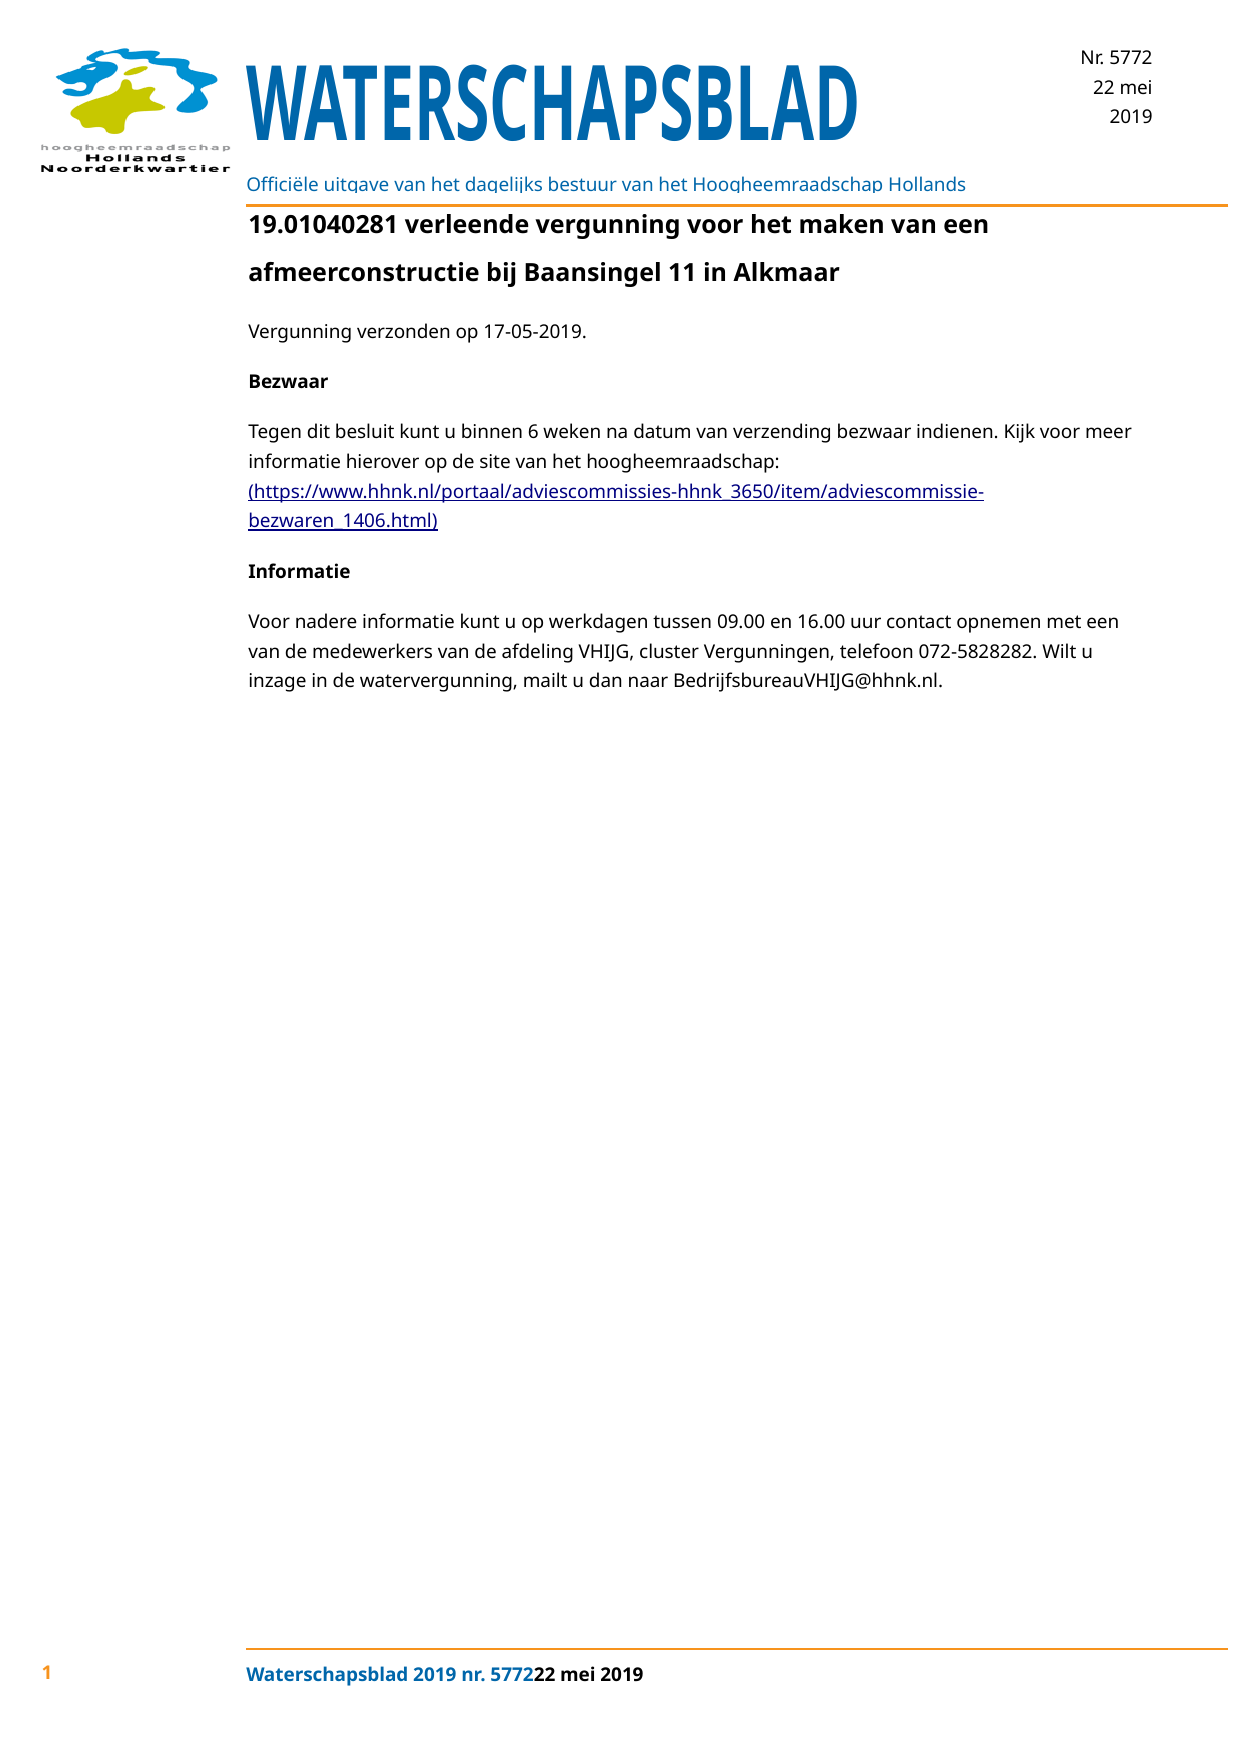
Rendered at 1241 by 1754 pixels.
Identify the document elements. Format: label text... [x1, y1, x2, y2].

text Tegen dit besluit kunt u binnen 6 weken na datum van verzending bezwaar indienen. Kijk voor meer informatie hierover op de site van het hoogheemraadschap: (https://www.hhnk.nl/portaal/adviescommissies-hhnk_3650/item/adviescommissie-bezwaren_1406.html) [248, 419, 1152, 533]
text Voor nadere informatie kunt u op werkdagen tussen 09.00 en 16.00 uur contact opnemen met een van de medewerkers van de afdeling VHIJG, cluster Vergunningen, telefoon 072-5828282. Wilt u inzage in de watervergunning, mailt u dan naar BedrijfsbureauVHIJG@hhnk.nl. [248, 608, 1152, 693]
text Informatie [248, 558, 1152, 584]
text Bezwaar [248, 368, 1152, 394]
picture [41, 47, 231, 172]
text 19.01040281 verleende vergunning voor het maken van een afmeerconstructie bij Baansingel 11 in Alkmaar [248, 207, 1152, 288]
text Vergunning verzonden op 17-05-2019. [248, 318, 1152, 344]
